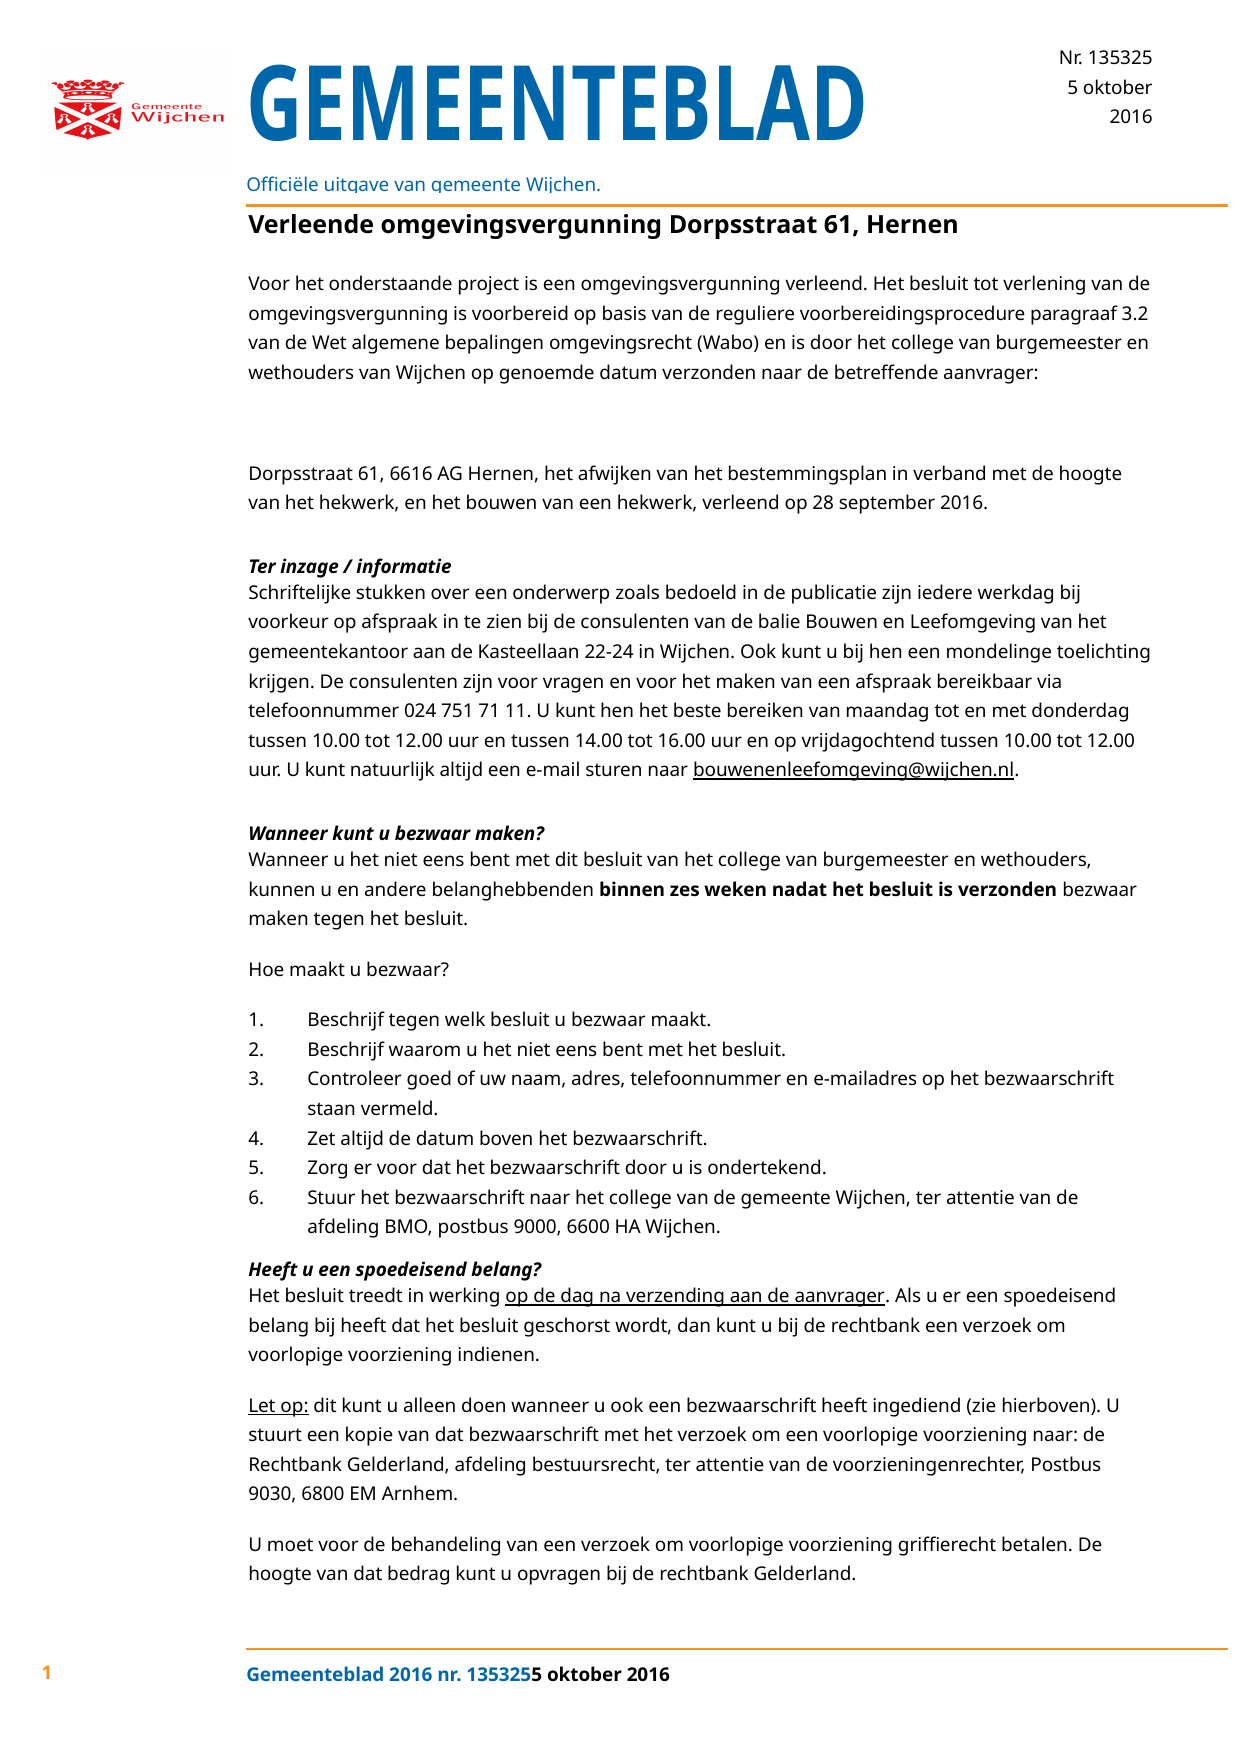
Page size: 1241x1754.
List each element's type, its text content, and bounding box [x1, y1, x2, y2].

text U moet voor de behandeling van een verzoek om voorlopige voorziening griffierecht betalen. De hoogte van dat bedrag kunt u opvragen bij de rechtbank Gelderland. [248, 1531, 1152, 1586]
text Heeft u een spoedeisend belang? [248, 1257, 1152, 1282]
text Ter inzage / informatie [248, 553, 1152, 579]
list Beschrijf waarom u het niet eens bent met het besluit. [248, 1036, 1152, 1062]
list Beschrijf tegen welk besluit u bezwaar maakt. [248, 1006, 1152, 1032]
text Voor het onderstaande project is een omgevingsvergunning verleend. Het besluit tot verlening van de omgevingsvergunning is voorbereid op basis van de reguliere voorbereidingsprocedure paragraaf 3.2 van de Wet algemene bepalingen omgevingsrecht (Wabo) en is door het college van burgemeester en wethouders van Wijchen op genoemde datum verzonden naar de betreffende aanvrager: [248, 270, 1152, 385]
list Zet altijd de datum boven het bezwaarschrift. [248, 1125, 1152, 1150]
text Hoe maakt u bezwaar? [248, 956, 1152, 982]
text Let op: dit kunt u alleen doen wanneer u ook een bezwaarschrift heeft ingediend (zie hierboven). U stuurt een kopie van dat bezwaarschrift met het verzoek om een voorlopige voorziening naar: de Rechtbank Gelderland, afdeling bestuursrecht, ter attentie van de voorzieningenrechter, Postbus 9030, 6800 EM Arnhem. [248, 1392, 1152, 1506]
list Zorg er voor dat het bezwaarschrift door u is ondertekend. [248, 1154, 1152, 1180]
list Controleer goed of uw naam, adres, telefoonnummer en e-mailadres op het bezwaarschrift staan vermeld. [248, 1066, 1152, 1121]
text Schriftelijke stukken over een onderwerp zoals bedoeld in de publicatie zijn iedere werkdag bij voorkeur op afspraak in te zien bij de consulenten van de balie Bouwen en Leefomgeving van het gemeentekantoor aan de Kasteellaan 22-24 in Wijchen. Ook kunt u bij hen een mondelinge toelichting krijgen. De consulenten zijn voor vragen en voor het maken van een afspraak bereikbaar via telefoonnummer 024 751 71 11. U kunt hen het beste bereiken van maandag tot en met donderdag tussen 10.00 tot 12.00 uur en tussen 14.00 tot 16.00 uur en op vrijdagochtend tussen 10.00 tot 12.00 uur. U kunt natuurlijk altijd een e-mail sturen naar bouwenenleefomgeving@wijchen.nl. [248, 579, 1152, 782]
picture [41, 47, 231, 172]
text Dorpsstraat 61, 6616 AG Hernen, het afwijken van het bestemmingsplan in verband met de hoogte van het hekwerk, en het bouwen van een hekwerk, verleend op 28 september 2016. [248, 460, 1152, 515]
text Het besluit treedt in werking op de dag na verzending aan de aanvrager. Als u er een spoedeisend belang bij heeft dat het besluit geschorst wordt, dan kunt u bij de rechtbank een verzoek om voorlopige voorziening indienen. [248, 1282, 1152, 1367]
text Wanneer u het niet eens bent met dit besluit van het college van burgemeester en wethouders, kunnen u en andere belanghebbenden binnen zes weken nadat het besluit is verzonden bezwaar maken tegen het besluit. [248, 846, 1152, 931]
text Verleende omgevingsvergunning Dorpsstraat 61, Hernen [248, 207, 1152, 241]
list Stuur het bezwaarschrift naar het college van de gemeente Wijchen, ter attentie van de afdeling BMO, postbus 9000, 6600 HA Wijchen. [248, 1184, 1152, 1239]
text Wanneer kunt u bezwaar maken? [248, 821, 1152, 846]
